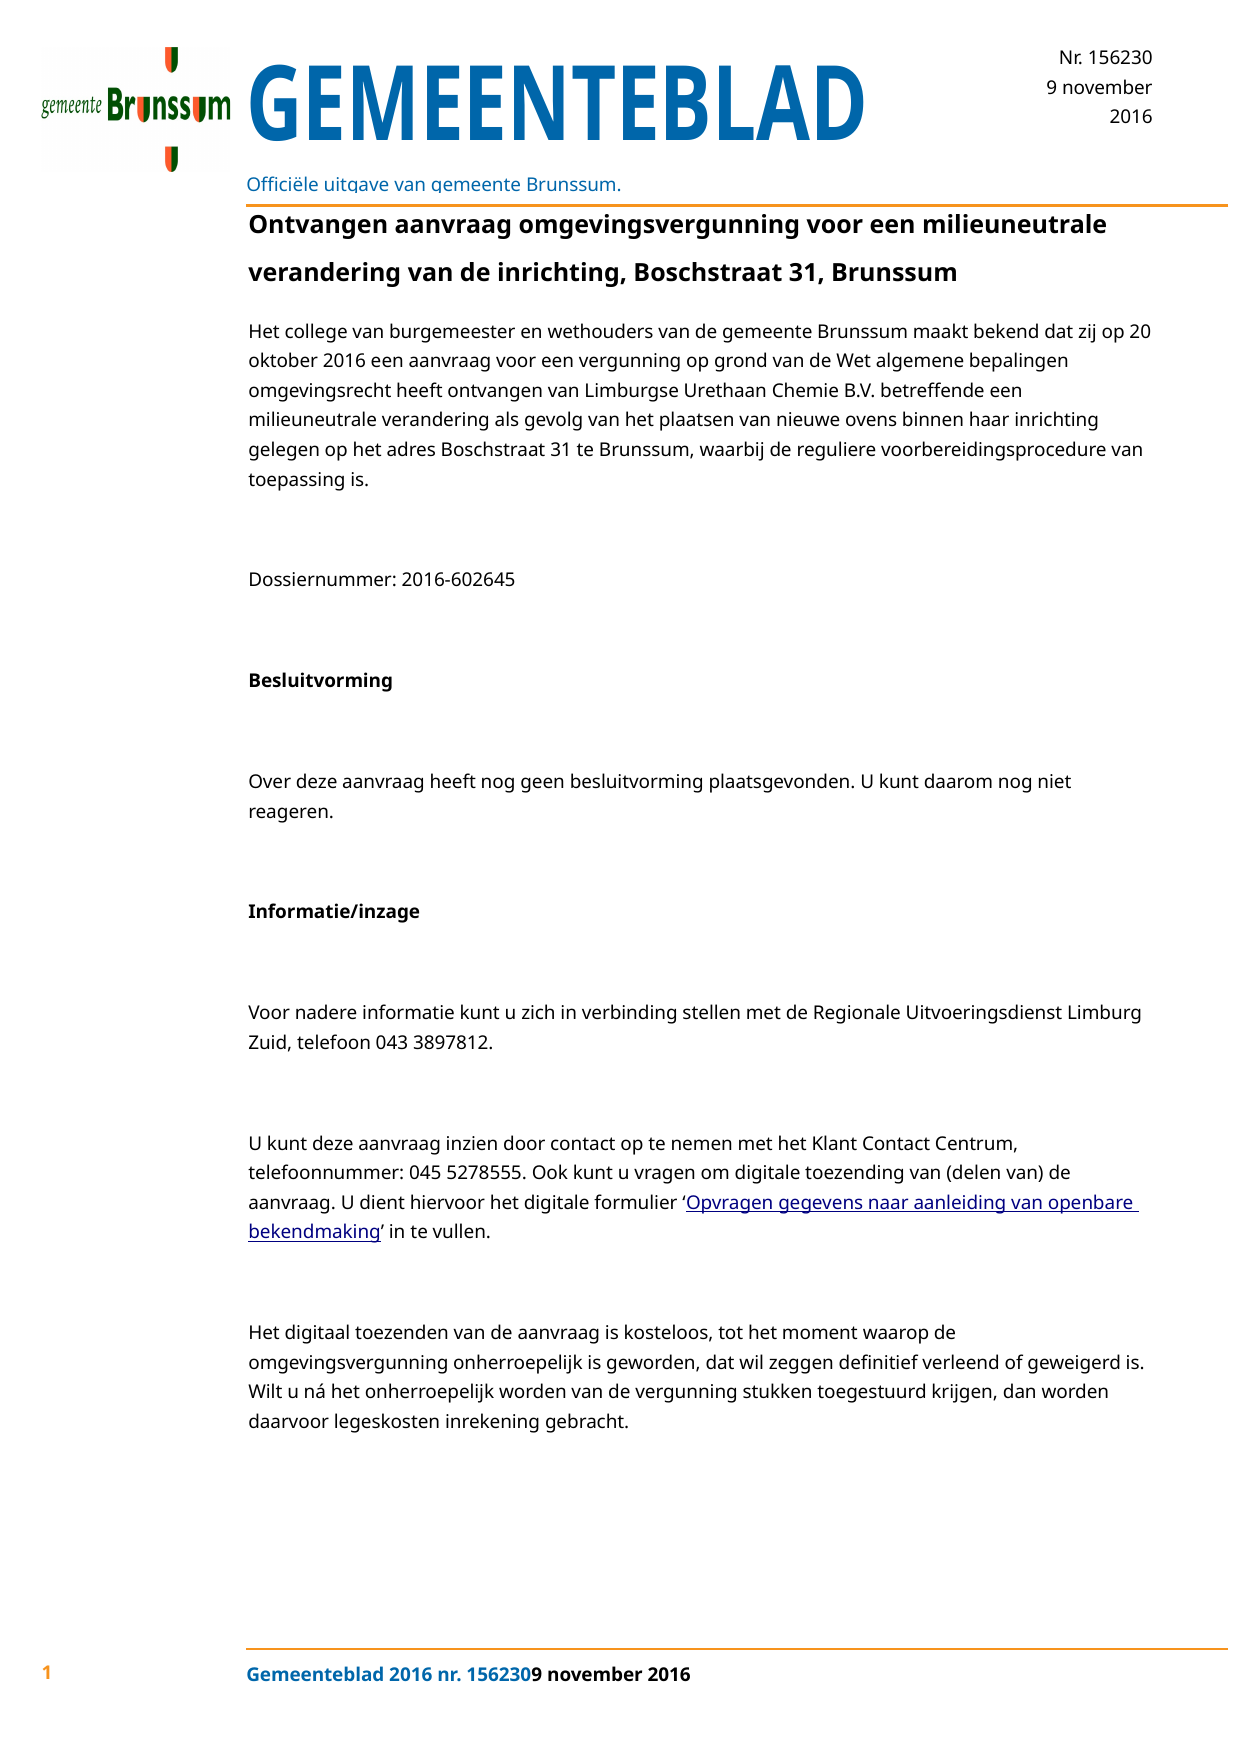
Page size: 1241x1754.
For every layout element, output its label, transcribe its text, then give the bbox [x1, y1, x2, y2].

picture [41, 47, 231, 172]
text Voor nadere informatie kunt u zich in verbinding stellen met de Regionale Uitvoeringsdienst Limburg Zuid, telefoon 043 3897812. [248, 999, 1152, 1055]
text Ontvangen aanvraag omgevingsvergunning voor een milieuneutrale verandering van de inrichting, Boschstraat 31, Brunssum [248, 207, 1152, 288]
text U kunt deze aanvraag inzien door contact op te nemen met het Klant Contact Centrum, telefoonnummer: 045 5278555. Ook kunt u vragen om digitale toezending van (delen van) de aanvraag. U dient hiervoor het digitale formulier ‘Opvragen gegevens naar aanleiding van openbare bekendmaking’ in te vullen. [248, 1130, 1152, 1244]
text Besluitvorming [248, 667, 1152, 693]
text Over deze aanvraag heeft nog geen besluitvorming plaatsgevonden. U kunt daarom nog niet reageren. [248, 768, 1152, 824]
text Het digitaal toezenden van de aanvraag is kosteloos, tot het moment waarop de omgevingsvergunning onherroepelijk is geworden, dat wil zeggen definitief verleend of geweigerd is. Wilt u ná het onherroepelijk worden van de vergunning stukken toegestuurd krijgen, dan worden daarvoor legeskosten inrekening gebracht. [248, 1319, 1152, 1434]
text Informatie/inzage [248, 899, 1152, 924]
text Dossiernummer: 2016-602645 [248, 567, 1152, 592]
text Het college van burgemeester en wethouders van de gemeente Brunssum maakt bekend dat zij op 20 oktober 2016 een aanvraag voor een vergunning op grond van de Wet algemene bepalingen omgevingsrecht heeft ontvangen van Limburgse Urethaan Chemie B.V. betreffende een milieuneutrale verandering als gevolg van het plaatsen van nieuwe ovens binnen haar inrichting gelegen op het adres Boschstraat 31 te Brunssum, waarbij de reguliere voorbereidingsprocedure van toepassing is. [248, 318, 1152, 492]
